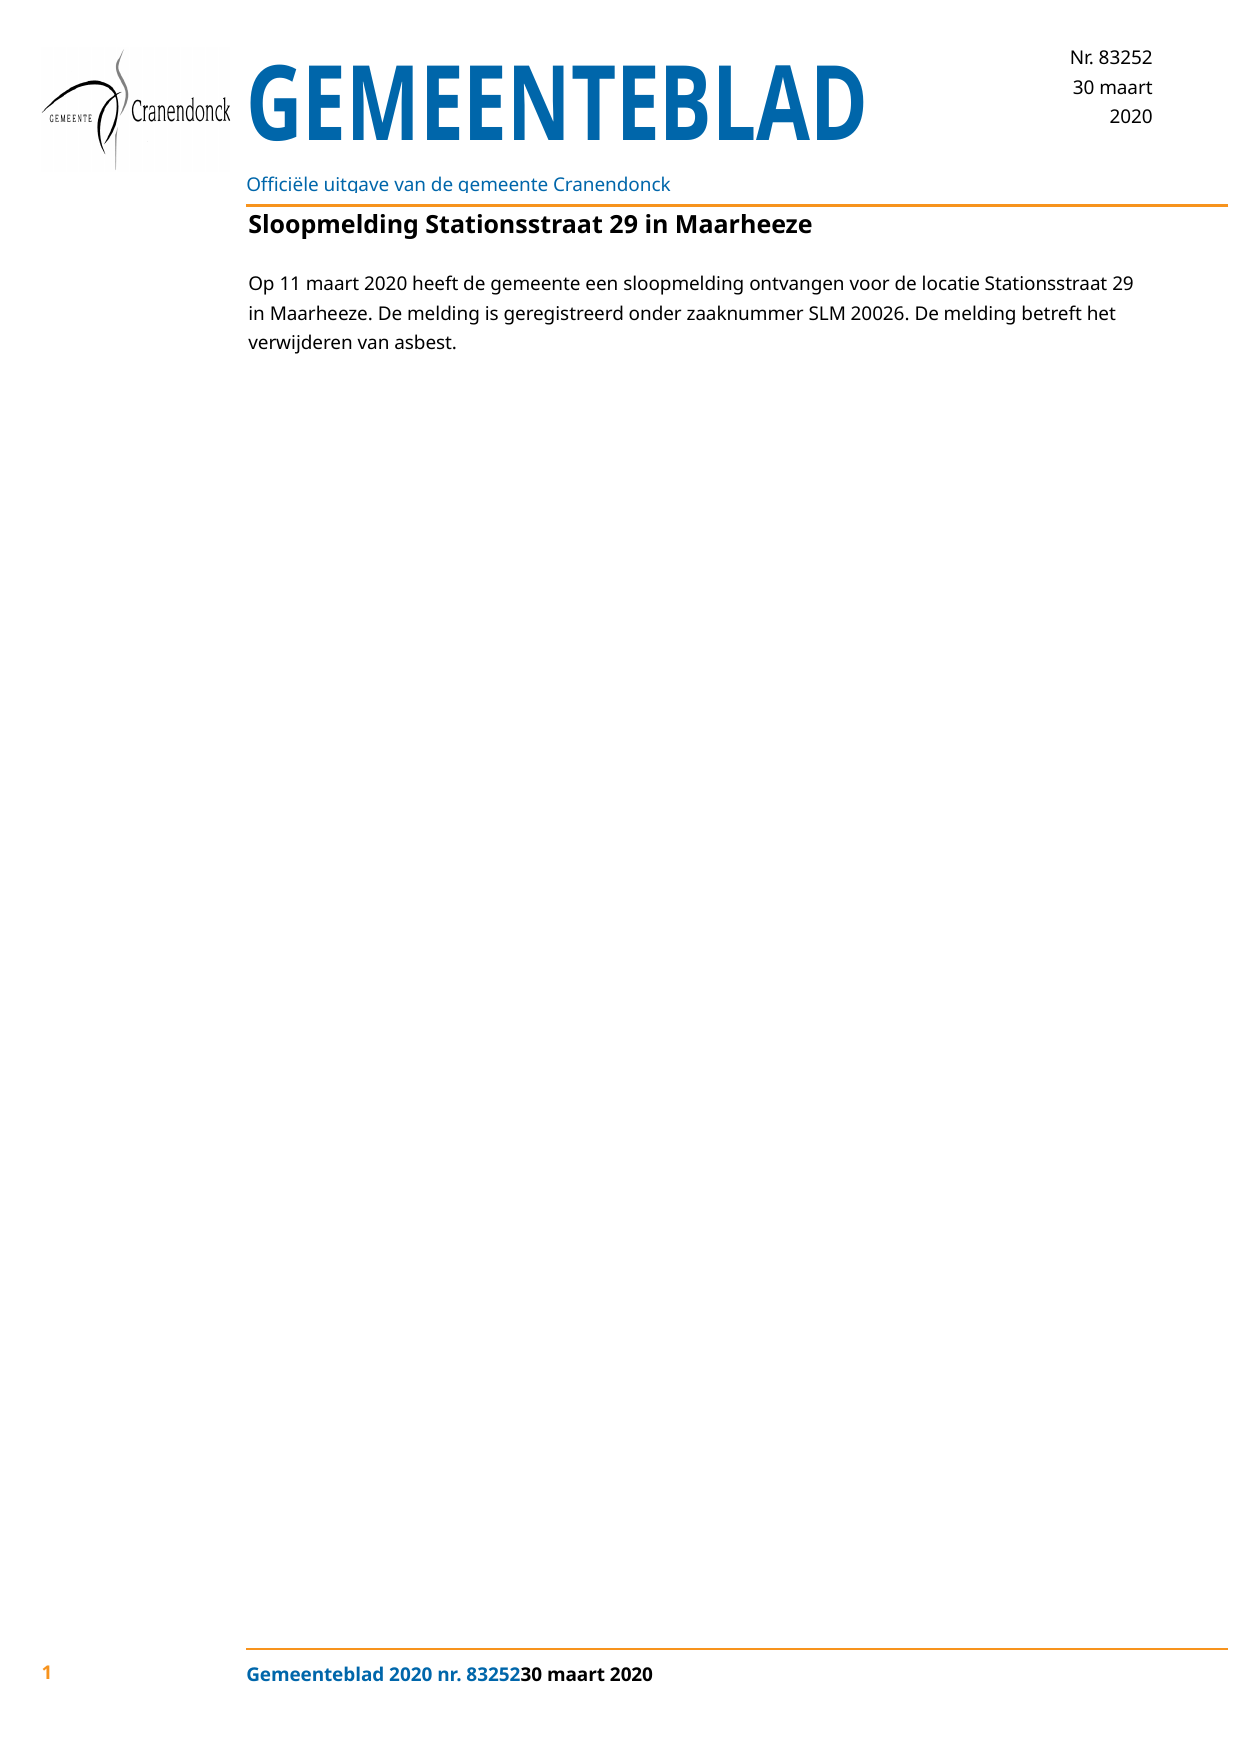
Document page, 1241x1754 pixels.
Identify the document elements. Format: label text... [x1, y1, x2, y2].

picture [41, 47, 231, 172]
text Sloopmelding Stationsstraat 29 in Maarheeze [248, 207, 1152, 241]
text Op 11 maart 2020 heeft de gemeente een sloopmelding ontvangen voor de locatie Stationsstraat 29 in Maarheeze. De melding is geregistreerd onder zaaknummer SLM 20026. De melding betreft het verwijderen van asbest. [248, 270, 1152, 355]
